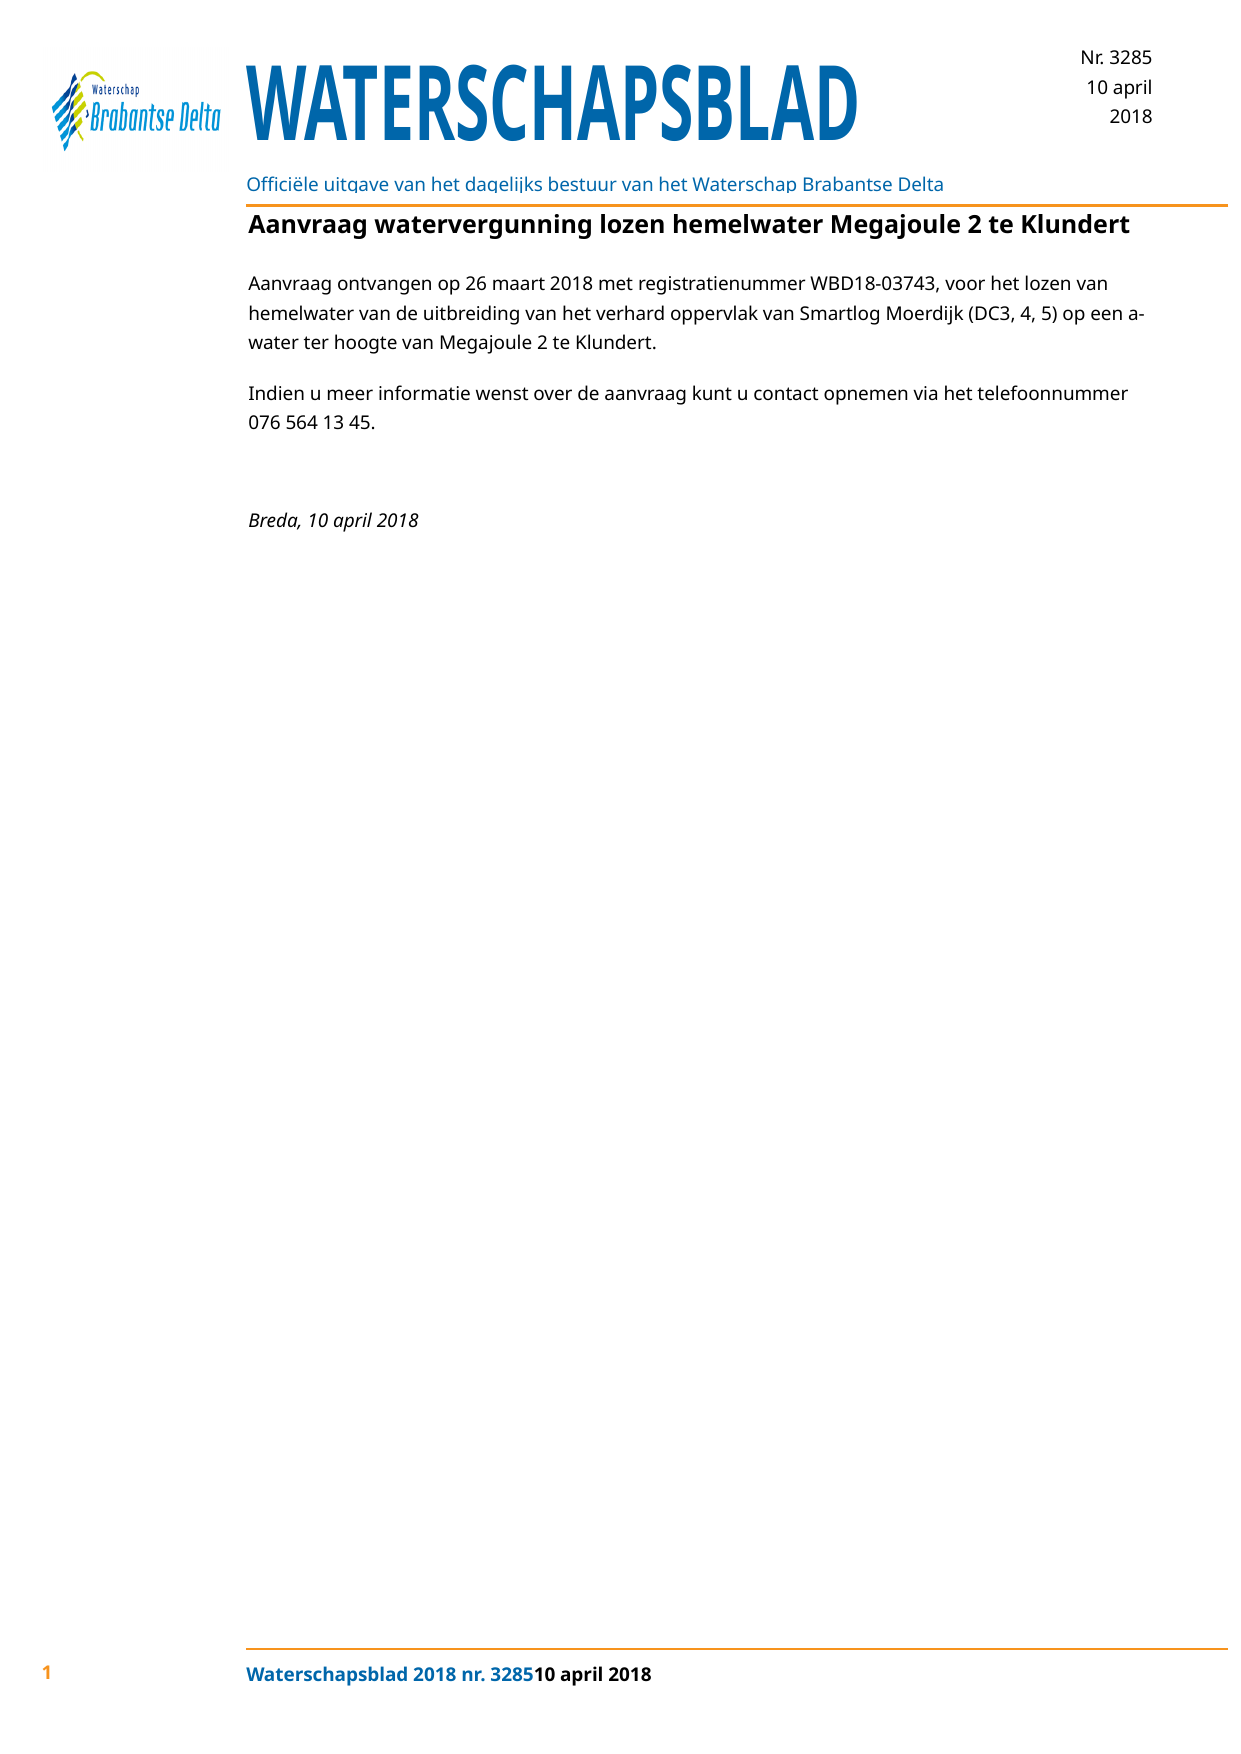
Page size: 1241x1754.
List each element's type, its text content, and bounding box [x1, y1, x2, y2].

text Aanvraag ontvangen op 26 maart 2018 met registratienummer WBD18-03743, voor het lozen van hemelwater van de uitbreiding van het verhard oppervlak van Smartlog Moerdijk (DC3, 4, 5) op een a-water ter hoogte van Megajoule 2 te Klundert. [248, 270, 1152, 355]
picture [41, 47, 231, 172]
text Breda, 10 april 2018 [248, 508, 1152, 533]
text Indien u meer informatie wenst over de aanvraag kunt u contact opnemen via het telefoonnummer 076 564 13 45. [248, 380, 1152, 435]
text Aanvraag watervergunning lozen hemelwater Megajoule 2 te Klundert [248, 207, 1152, 241]
